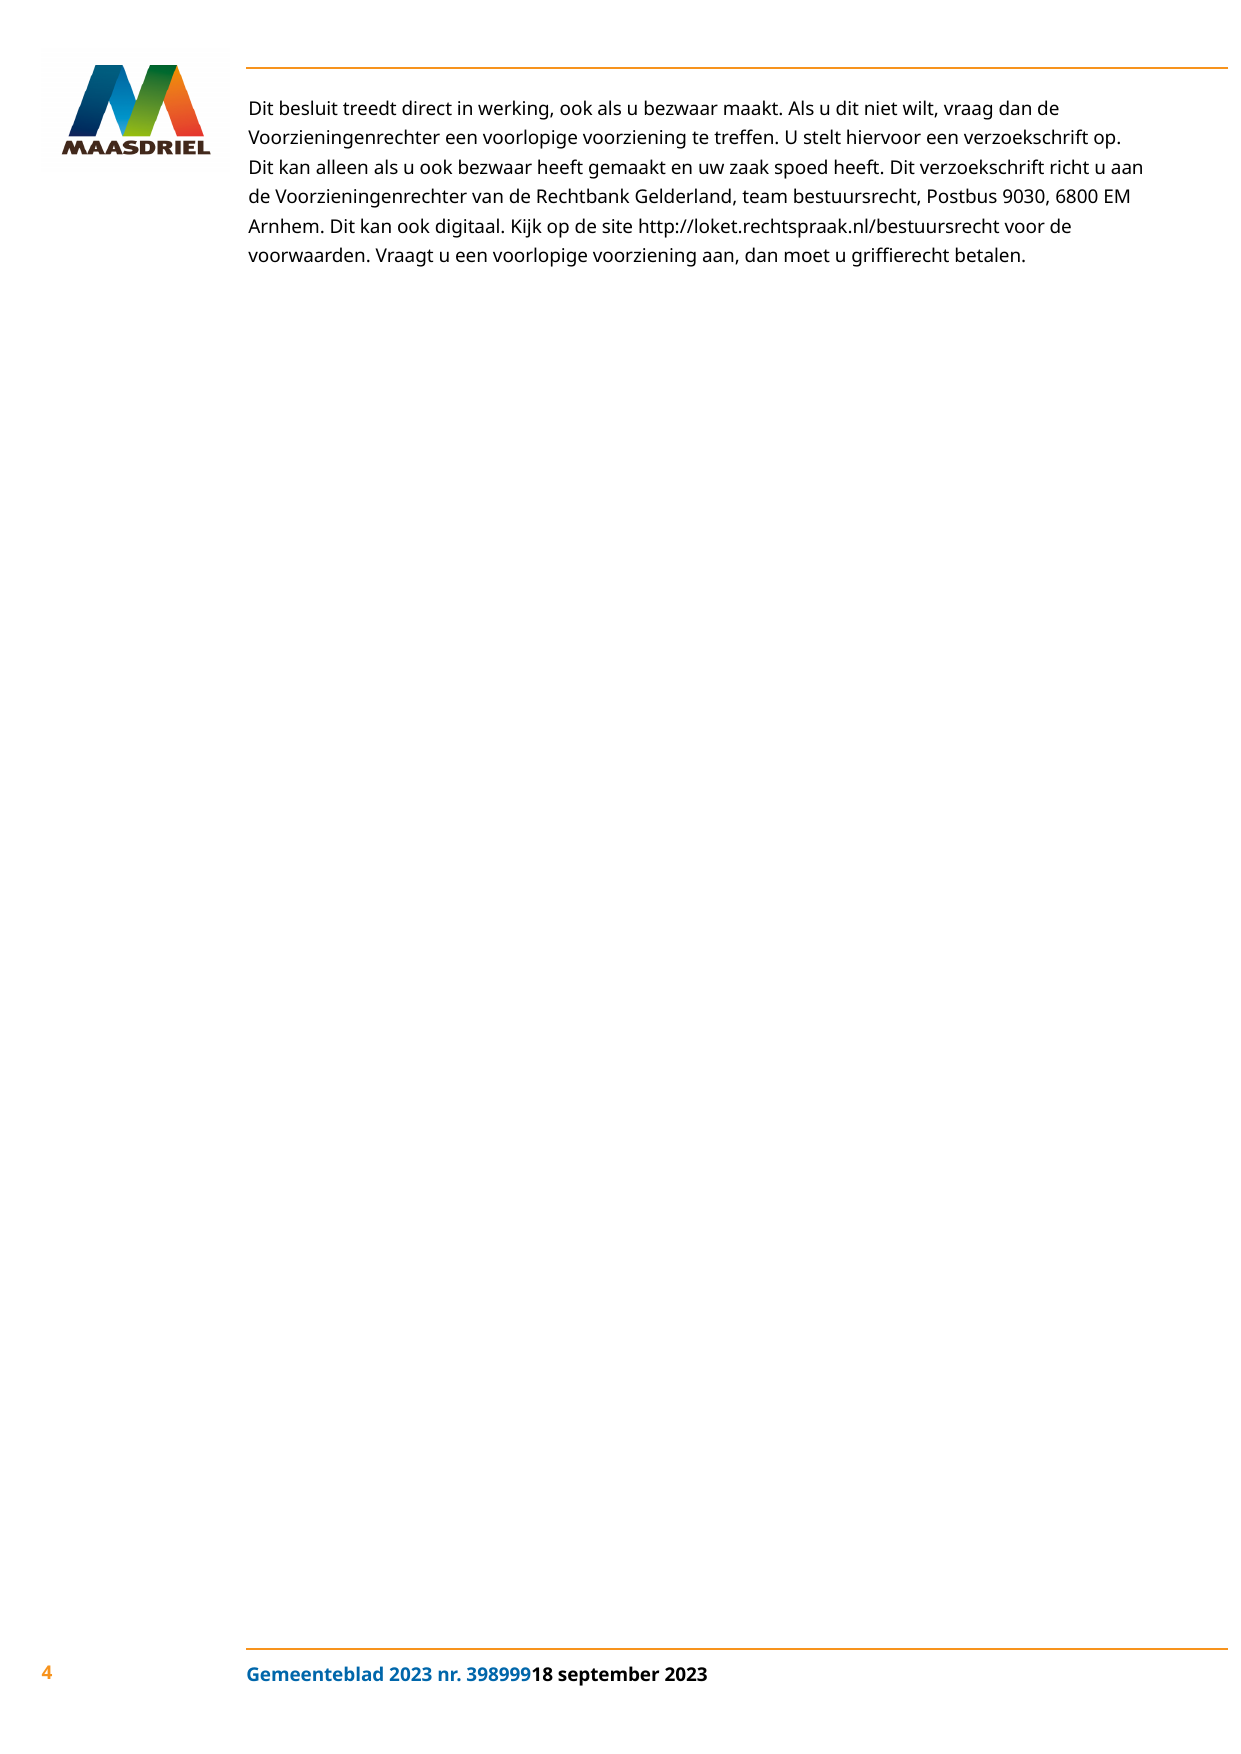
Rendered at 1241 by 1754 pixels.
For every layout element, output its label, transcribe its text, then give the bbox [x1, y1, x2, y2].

picture [41, 47, 231, 172]
text Dit besluit treedt direct in werking, ook als u bezwaar maakt. Als u dit niet wilt, vraag dan de Voorzieningenrechter een voorlopige voorziening te treffen. U stelt hiervoor een verzoekschrift op. Dit kan alleen als u ook bezwaar heeft gemaakt en uw zaak spoed heeft. Dit verzoekschrift richt u aan de Voorzieningenrechter van de Rechtbank Gelderland, team bestuursrecht, Postbus 9030, 6800 EM Arnhem. Dit kan ook digitaal. Kijk op de site http://loket.rechtspraak.nl/bestuursrecht voor de voorwaarden. Vraagt u een voorlopige voorziening aan, dan moet u griffierecht betalen. [248, 95, 1152, 268]
